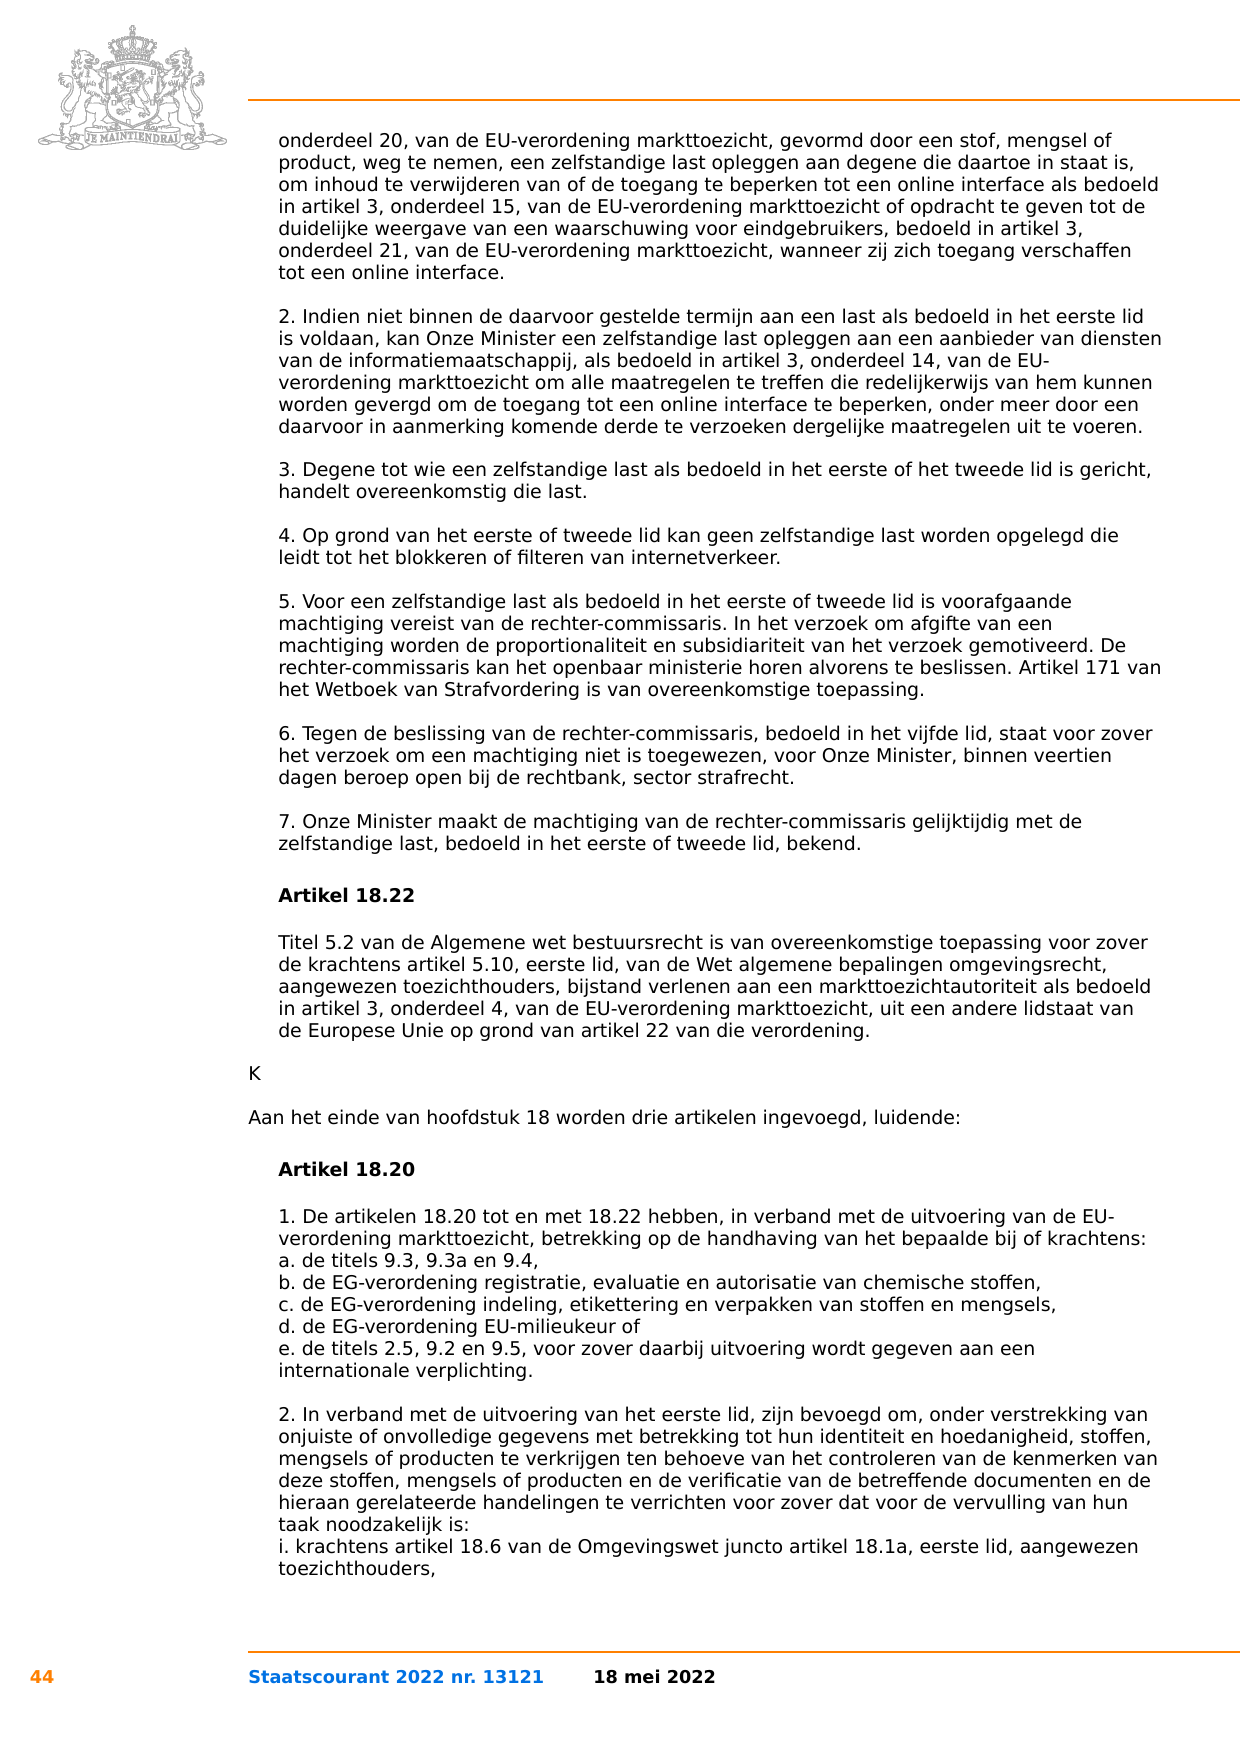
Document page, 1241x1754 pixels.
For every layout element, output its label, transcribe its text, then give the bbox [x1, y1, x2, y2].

text 7. Onze Minister maakt de machtiging van de rechter-commissaris gelijktijdig met de zelfstandige last, bedoeld in het eerste of tweede lid, bekend. [278, 811, 1163, 854]
text Aan het einde van hoofdstuk 18 worden drie artikelen ingevoegd, luidende: [248, 1107, 1163, 1129]
text d. de EG-verordening EU-milieukeur of [278, 1316, 1163, 1338]
text 2. Indien niet binnen de daarvoor gestelde termijn aan een last als bedoeld in het eerste lid is voldaan, kan Onze Minister een zelfstandige last opleggen aan een aanbieder van diensten van de informatiemaatschappij, als bedoeld in artikel 3, onderdeel 14, van de EU-verordening markttoezicht om alle maatregelen te treffen die redelijkerwijs van hem kunnen worden gevergd om de toegang tot een online interface te beperken, onder meer door een daarvoor in aanmerking komende derde te verzoeken dergelijke maatregelen uit te voeren. [278, 306, 1163, 437]
subtitle Artikel 18.20 [278, 1159, 1163, 1181]
text b. de EG-verordening registratie, evaluatie en autorisatie van chemische stoffen, [278, 1272, 1163, 1294]
picture [38, 25, 227, 150]
text a. de titels 9.3, 9.3a en 9.4, [278, 1250, 1163, 1272]
text 2. In verband met de uitvoering van het eerste lid, zijn bevoegd om, onder verstrekking van onjuiste of onvolledige gegevens met betrekking tot hun identiteit en hoedanigheid, stoffen, mengsels of producten te verkrijgen ten behoeve van het controleren van de kenmerken van deze stoffen, mengsels of producten en de verificatie van de betreffende documenten en de hieraan gerelateerde handelingen te verrichten voor zover dat voor de vervulling van hun taak noodzakelijk is: [278, 1404, 1163, 1536]
text 3. Degene tot wie een zelfstandige last als bedoeld in het eerste of het tweede lid is gericht, handelt overeenkomstig die last. [278, 459, 1163, 503]
text Titel 5.2 van de Algemene wet bestuursrecht is van overeenkomstige toepassing voor zover de krachtens artikel 5.10, eerste lid, van de Wet algemene bepalingen omgevingsrecht, aangewezen toezichthouders, bijstand verlenen aan een markttoezichtautoriteit als bedoeld in artikel 3, onderdeel 4, van de EU-verordening markttoezicht, uit een andere lidstaat van de Europese Unie op grond van artikel 22 van die verordening. [278, 932, 1163, 1041]
text 5. Voor een zelfstandige last als bedoeld in het eerste of tweede lid is voorafgaande machtiging vereist van de rechter-commissaris. In het verzoek om afgifte van een machtiging worden de proportionaliteit en subsidiariteit van het verzoek gemotiveerd. De rechter-commissaris kan het openbaar ministerie horen alvorens te beslissen. Artikel 171 van het Wetboek van Strafvordering is van overeenkomstige toepassing. [278, 591, 1163, 701]
text 6. Tegen de beslissing van de rechter-commissaris, bedoeld in het vijfde lid, staat voor zover het verzoek om een machtiging niet is toegewezen, voor Onze Minister, binnen veertien dagen beroep open bij de rechtbank, sector strafrecht. [278, 723, 1163, 789]
subtitle Artikel 18.22 [278, 884, 1163, 907]
text 4. Op grond van het eerste of tweede lid kan geen zelfstandige last worden opgelegd die leidt tot het blokkeren of filteren van internetverkeer. [278, 525, 1163, 569]
text onderdeel 20, van de EU-verordening markttoezicht, gevormd door een stof, mengsel of product, weg te nemen, een zelfstandige last opleggen aan degene die daartoe in staat is, om inhoud te verwijderen van of de toegang te beperken tot een online interface als bedoeld in artikel 3, onderdeel 15, van de EU-verordening markttoezicht of opdracht te geven tot de duidelijke weergave van een waarschuwing voor eindgebruikers, bedoeld in artikel 3, onderdeel 21, van de EU-verordening markttoezicht, wanneer zij zich toegang verschaffen tot een online interface. [278, 130, 1163, 284]
text e. de titels 2.5, 9.2 en 9.5, voor zover daarbij uitvoering wordt gegeven aan een internationale verplichting. [278, 1338, 1163, 1382]
text i. krachtens artikel 18.6 van de Omgevingswet juncto artikel 18.1a, eerste lid, aangewezen toezichthouders, [278, 1536, 1163, 1580]
text 1. De artikelen 18.20 tot en met 18.22 hebben, in verband met de uitvoering van de EU-verordening markttoezicht, betrekking op de handhaving van het bepaalde bij of krachtens: [278, 1206, 1163, 1250]
text c. de EG-verordening indeling, etikettering en verpakken van stoffen en mengsels, [278, 1294, 1163, 1316]
text K [248, 1063, 1163, 1085]
